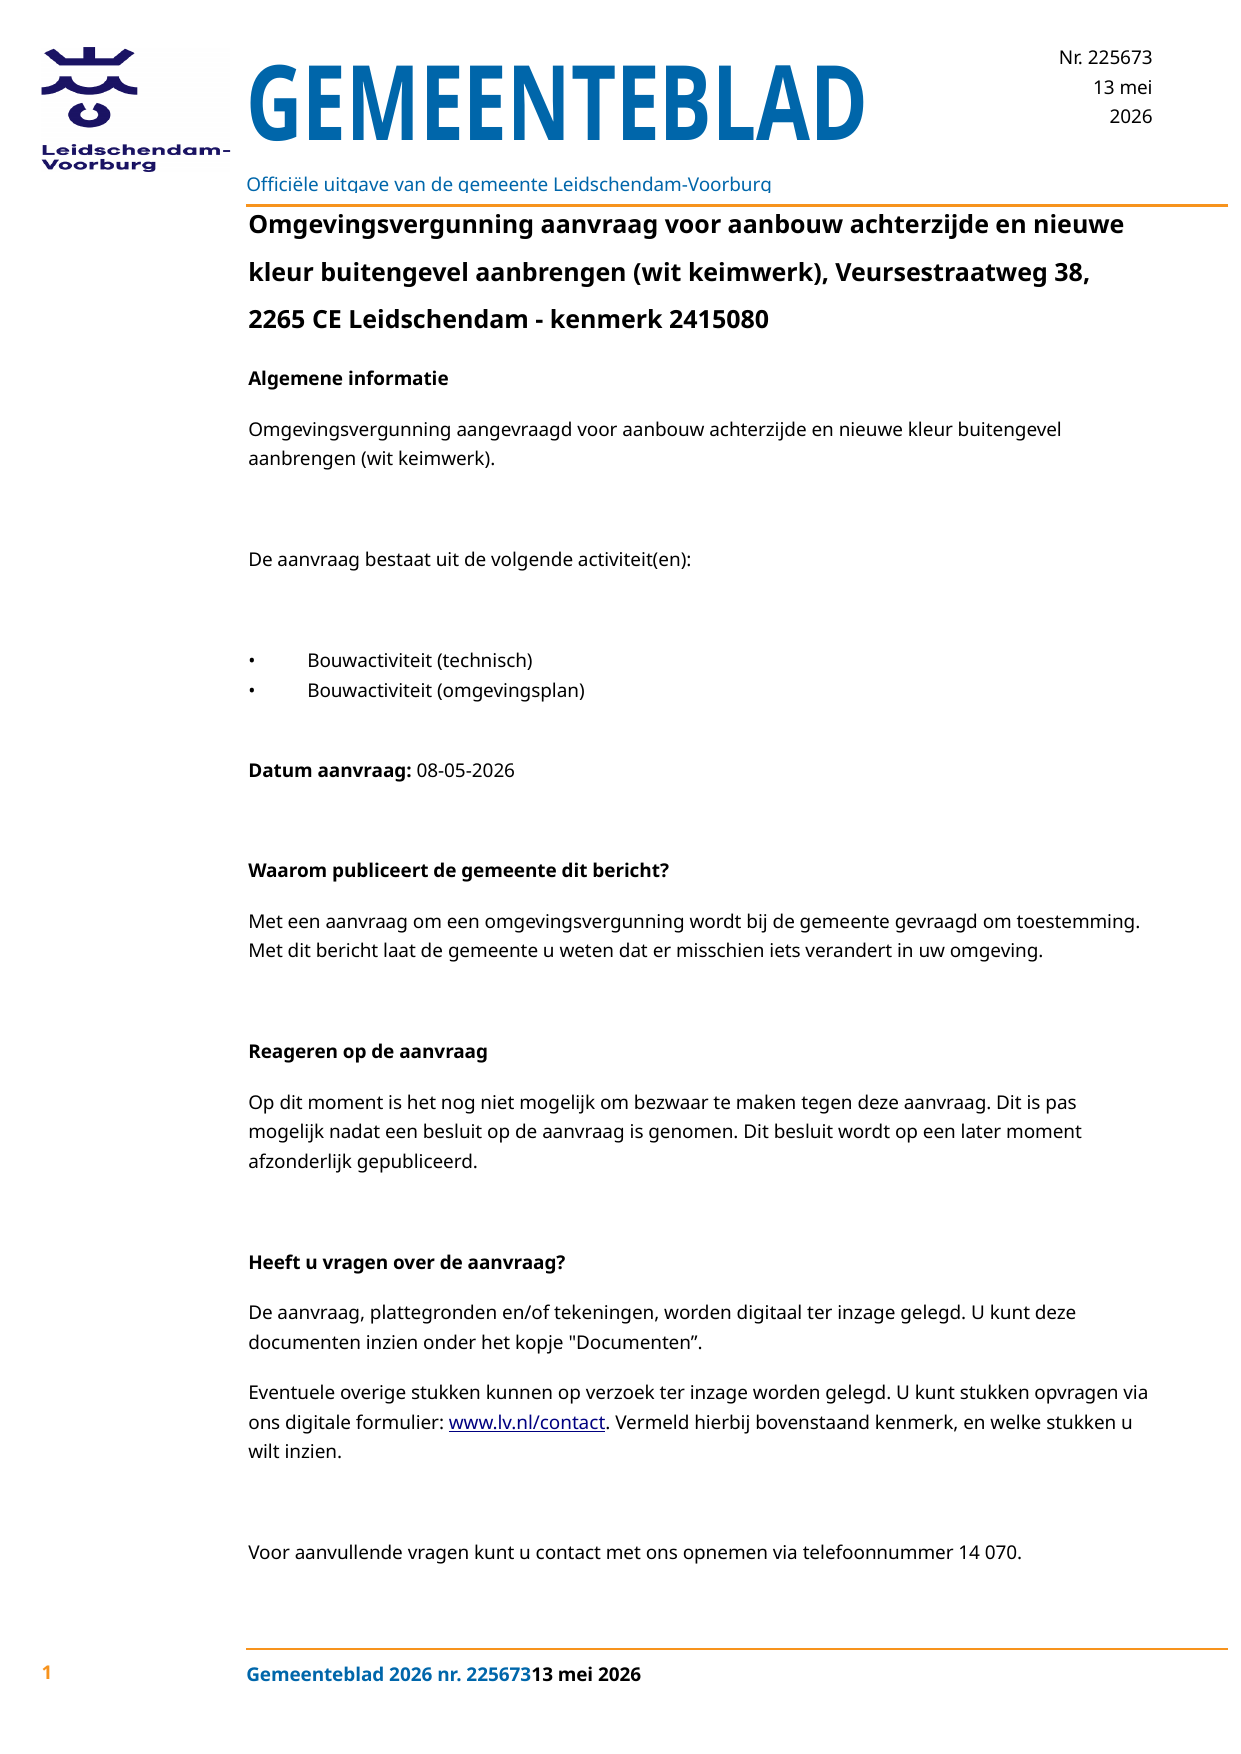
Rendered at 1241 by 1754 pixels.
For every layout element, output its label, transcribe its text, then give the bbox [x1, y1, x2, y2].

text Omgevingsvergunning aanvraag voor aanbouw achterzijde en nieuwe kleur buitengevel aanbrengen (wit keimwerk), Veursestraatweg 38, 2265 CE Leidschendam - kenmerk 2415080 [248, 207, 1152, 336]
list Bouwactiviteit (omgevingsplan) [248, 677, 1152, 702]
text Datum aanvraag: 08-05-2026 [248, 757, 1152, 782]
list Bouwactiviteit (technisch) [248, 647, 1152, 673]
text Heeft u vragen over de aanvraag? [248, 1249, 1152, 1274]
text De aanvraag, plattegronden en/of tekeningen, worden digitaal ter inzage gelegd. U kunt deze documenten inzien onder het kopje "Documenten”. [248, 1299, 1152, 1354]
text Waarom publiceert de gemeente dit bericht? [248, 858, 1152, 883]
text Voor aanvullende vragen kunt u contact met ons opnemen via telefoonnummer 14 070. [248, 1539, 1152, 1565]
text Met een aanvraag om een omgevingsvergunning wordt bij de gemeente gevraagd om toestemming. Met dit bericht laat de gemeente u weten dat er misschien iets verandert in uw omgeving. [248, 908, 1152, 963]
text Omgevingsvergunning aangevraagd voor aanbouw achterzijde en nieuwe kleur buitengevel aanbrengen (wit keimwerk). [248, 416, 1152, 471]
text Eventuele overige stukken kunnen op verzoek ter inzage worden gelegd. U kunt stukken opvragen via ons digitale formulier: www.lv.nl/contact. Vermeld hierbij bovenstaand kenmerk, en welke stukken u wilt inzien. [248, 1379, 1152, 1464]
text Reageren op de aanvraag [248, 1038, 1152, 1064]
picture [41, 47, 231, 172]
text De aanvraag bestaat uit de volgende activiteit(en): [248, 546, 1152, 572]
text Algemene informatie [248, 366, 1152, 391]
text Op dit moment is het nog niet mogelijk om bezwaar te maken tegen deze aanvraag. Dit is pas mogelijk nadat een besluit op de aanvraag is genomen. Dit besluit wordt op een later moment afzonderlijk gepubliceerd. [248, 1089, 1152, 1174]
